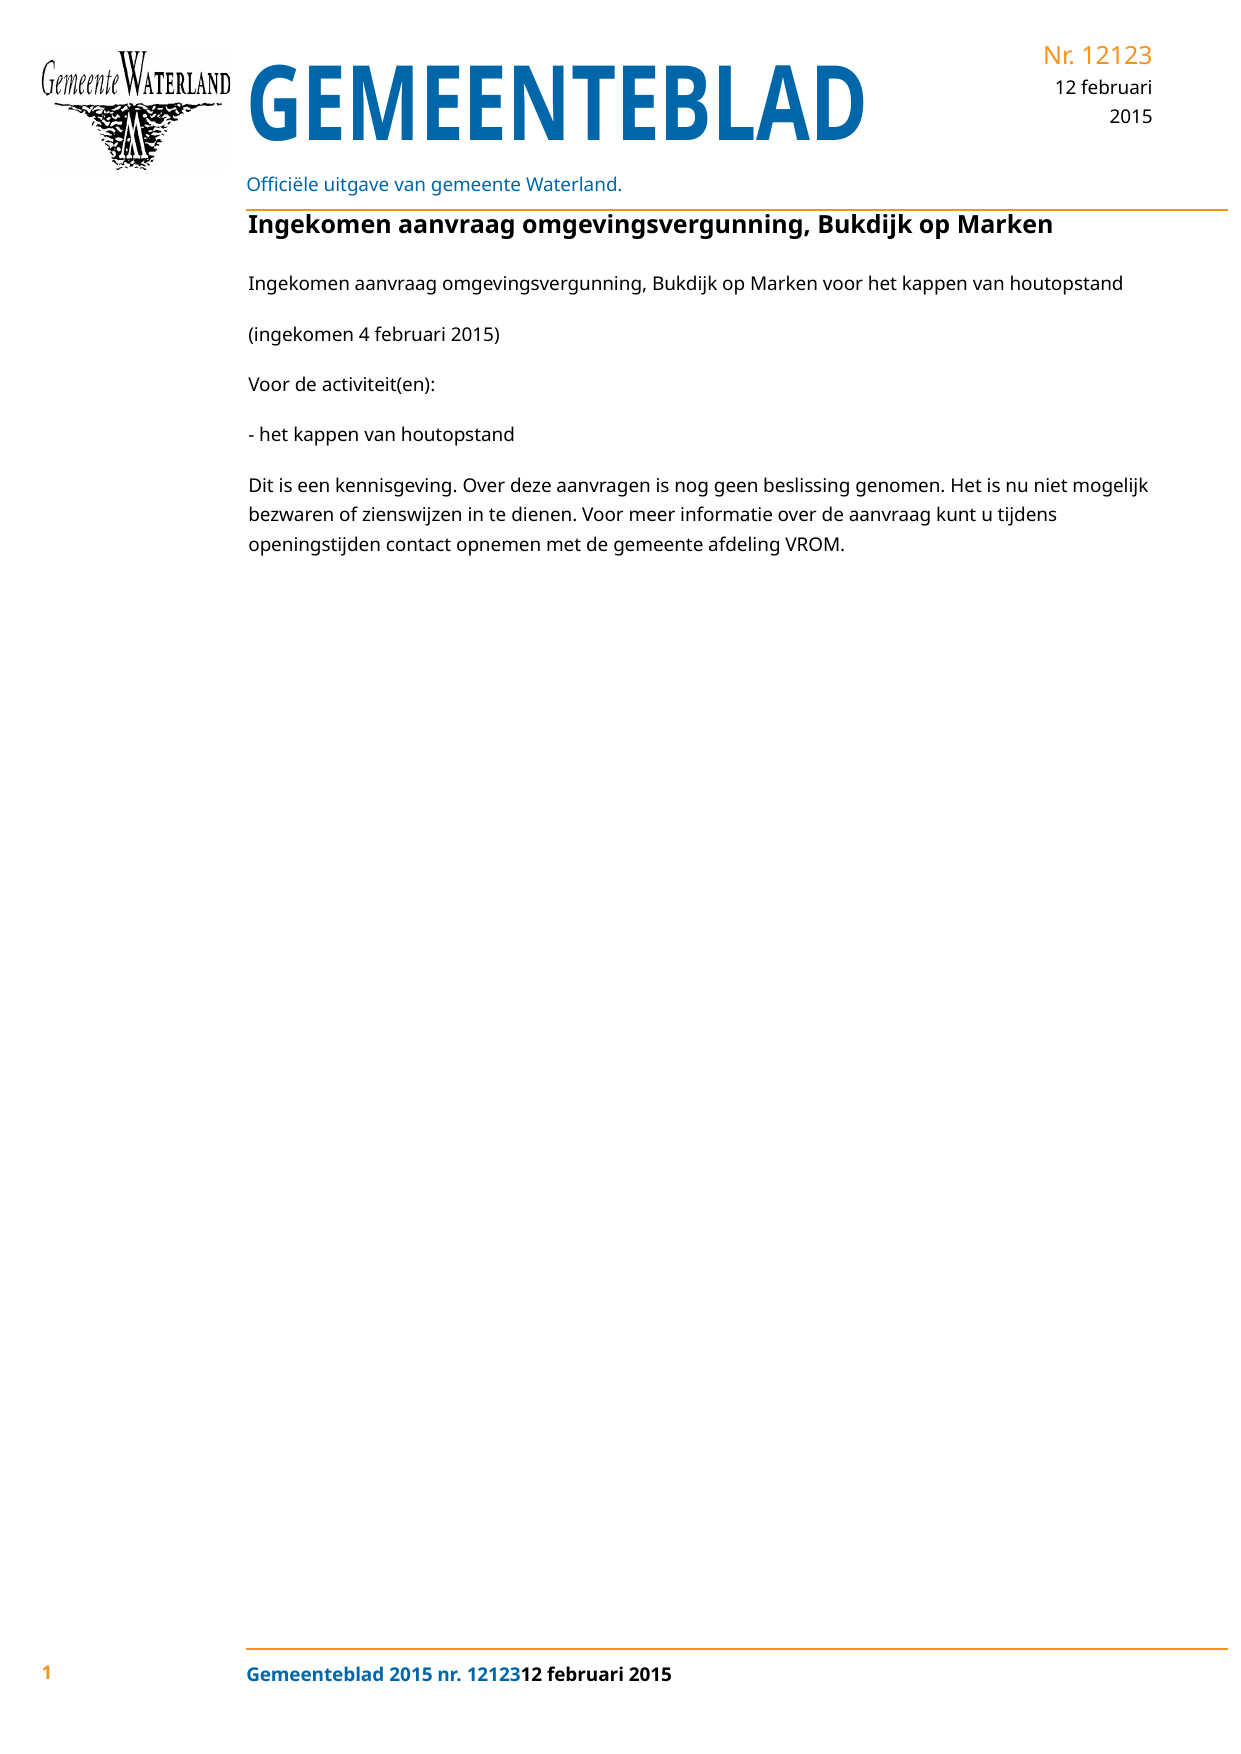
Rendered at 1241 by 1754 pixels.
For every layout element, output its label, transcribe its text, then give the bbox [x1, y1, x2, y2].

text Ingekomen aanvraag omgevingsvergunning, Bukdijk op Marken voor het kappen van houtopstand [248, 270, 1152, 296]
text - het kappen van houtopstand [248, 422, 1152, 447]
picture [41, 47, 231, 172]
text (ingekomen 4 februari 2015) [248, 321, 1152, 346]
text Dit is een kennisgeving. Over deze aanvragen is nog geen beslissing genomen. Het is nu niet mogelijk bezwaren of zienswijzen in te dienen. Voor meer informatie over de aanvraag kunt u tijdens openingstijden contact opnemen met de gemeente afdeling VROM. [248, 472, 1152, 557]
text Voor de activiteit(en): [248, 371, 1152, 397]
text Ingekomen aanvraag omgevingsvergunning, Bukdijk op Marken [248, 211, 1152, 241]
